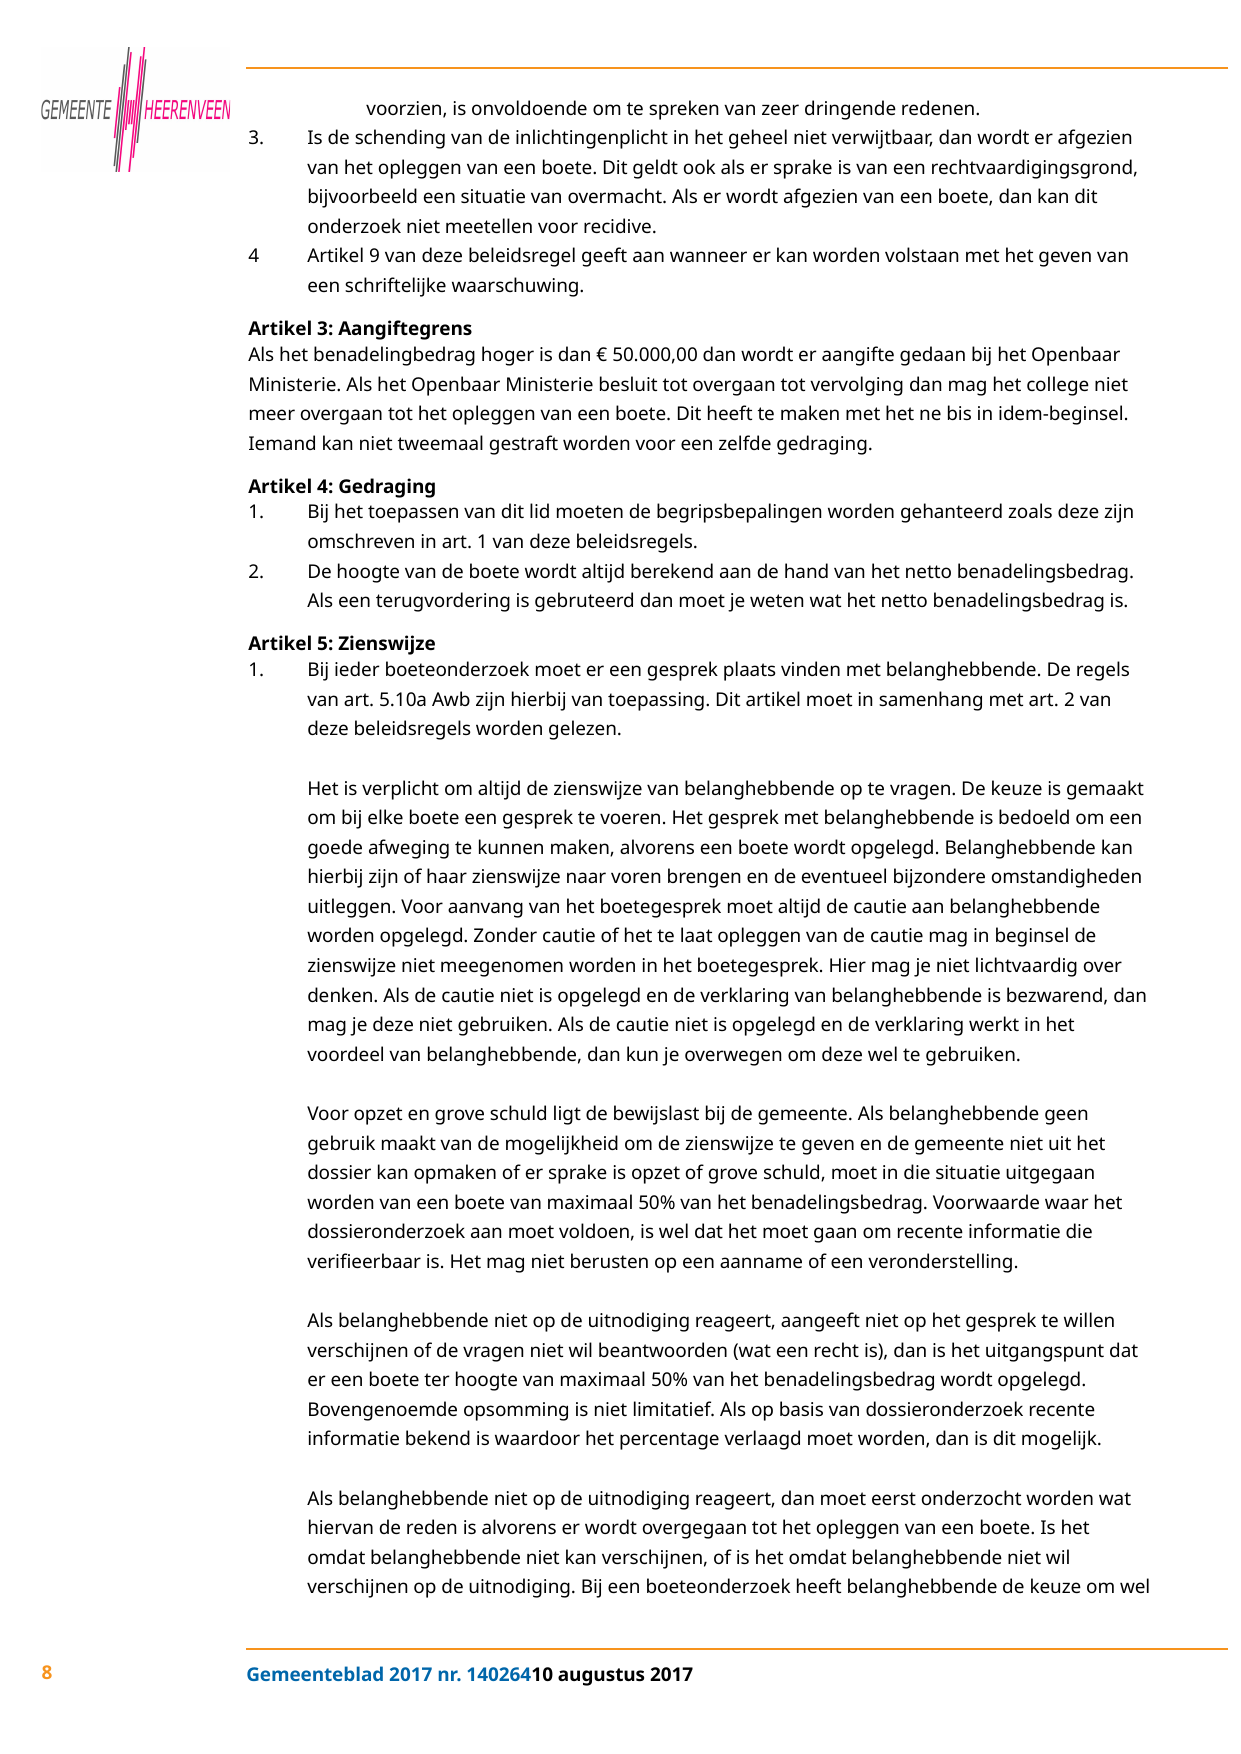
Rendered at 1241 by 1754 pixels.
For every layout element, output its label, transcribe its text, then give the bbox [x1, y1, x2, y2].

list voorzien, is onvoldoende om te spreken van zeer dringende redenen. [307, 95, 1152, 121]
list Bij ieder boeteonderzoek moet er een gesprek plaats vinden met belanghebbende. De regels van art. 5.10a Awb zijn hierbij van toepassing. Dit artikel moet in samenhang met art. 2 van deze beleidsregels worden gelezen. [248, 656, 1152, 741]
text Artikel 3: Aangiftegrens [248, 315, 1152, 341]
picture [41, 47, 231, 172]
text Als het benadelingbedrag hoger is dan € 50.000,00 dan wordt er aangifte gedaan bij het Openbaar Ministerie. Als het Openbaar Ministerie besluit tot overgaan tot vervolging dan mag het college niet meer overgaan tot het opleggen van een boete. Dit heeft te maken met het ne bis in idem-beginsel. Iemand kan niet tweemaal gestraft worden voor een zelfde gedraging. [248, 341, 1152, 456]
list Artikel 9 van deze beleidsregel geeft aan wanneer er kan worden volstaan met het geven van een schriftelijke waarschuwing. [248, 243, 1152, 298]
list Is de schending van de inlichtingenplicht in het geheel niet verwijtbaar, dan wordt er afgezien van het opleggen van een boete. Dit geldt ook als er sprake is van een rechtvaardigingsgrond, bijvoorbeeld een situatie van overmacht. Als er wordt afgezien van een boete, dan kan dit onderzoek niet meetellen voor recidive. [248, 124, 1152, 239]
list Bij het toepassen van dit lid moeten de begripsbepalingen worden gehanteerd zoals deze zijn omschreven in art. 1 van deze beleidsregels. [248, 499, 1152, 554]
list Voor opzet en grove schuld ligt de bewijslast bij de gemeente. Als belanghebbende geen gebruik maakt van de mogelijkheid om de zienswijze te geven en de gemeente niet uit het dossier kan opmaken of er sprake is opzet of grove schuld, moet in die situatie uitgegaan worden van een boete van maximaal 50% van het benadelingsbedrag. Voorwaarde waar het dossieronderzoek aan moet voldoen, is wel dat het moet gaan om recente informatie die verifieerbaar is. Het mag niet berusten op een aanname of een veronderstelling. [248, 1100, 1152, 1274]
list Als belanghebbende niet op de uitnodiging reageert, aangeeft niet op het gesprek te willen verschijnen of de vragen niet wil beantwoorden (wat een recht is), dan is het uitgangspunt dat er een boete ter hoogte van maximaal 50% van het benadelingsbedrag wordt opgelegd. Bovengenoemde opsomming is niet limitatief. Als op basis van dossieronderzoek recente informatie bekend is waardoor het percentage verlaagd moet worden, dan is dit mogelijk. [248, 1307, 1152, 1451]
list De hoogte van de boete wordt altijd berekend aan de hand van het netto benadelingsbedrag. Als een terugvordering is gebruteerd dan moet je weten wat het netto benadelingsbedrag is. [248, 558, 1152, 613]
list Als belanghebbende niet op de uitnodiging reageert, dan moet eerst onderzocht worden wat hiervan de reden is alvorens er wordt overgegaan tot het opleggen van een boete. Is het omdat belanghebbende niet kan verschijnen, of is het omdat belanghebbende niet wil verschijnen op de uitnodiging. Bij een boeteonderzoek heeft belanghebbende de keuze om wel [248, 1485, 1152, 1599]
list Het is verplicht om altijd de zienswijze van belanghebbende op te vragen. De keuze is gemaakt om bij elke boete een gesprek te voeren. Het gesprek met belanghebbende is bedoeld om een goede afweging te kunnen maken, alvorens een boete wordt opgelegd. Belanghebbende kan hierbij zijn of haar zienswijze naar voren brengen en de eventueel bijzondere omstandigheden uitleggen. Voor aanvang van het boetegesprek moet altijd de cautie aan belanghebbende worden opgelegd. Zonder cautie of het te laat opleggen van de cautie mag in beginsel de zienswijze niet meegenomen worden in het boetegesprek. Hier mag je niet lichtvaardig over denken. Als de cautie niet is opgelegd en de verklaring van belanghebbende is bezwarend, dan mag je deze niet gebruiken. Als de cautie niet is opgelegd en de verklaring werkt in het voordeel van belanghebbende, dan kun je overwegen om deze wel te gebruiken. [248, 775, 1152, 1067]
text Artikel 4: Gedraging [248, 473, 1152, 499]
text Artikel 5: Zienswijze [248, 631, 1152, 656]
